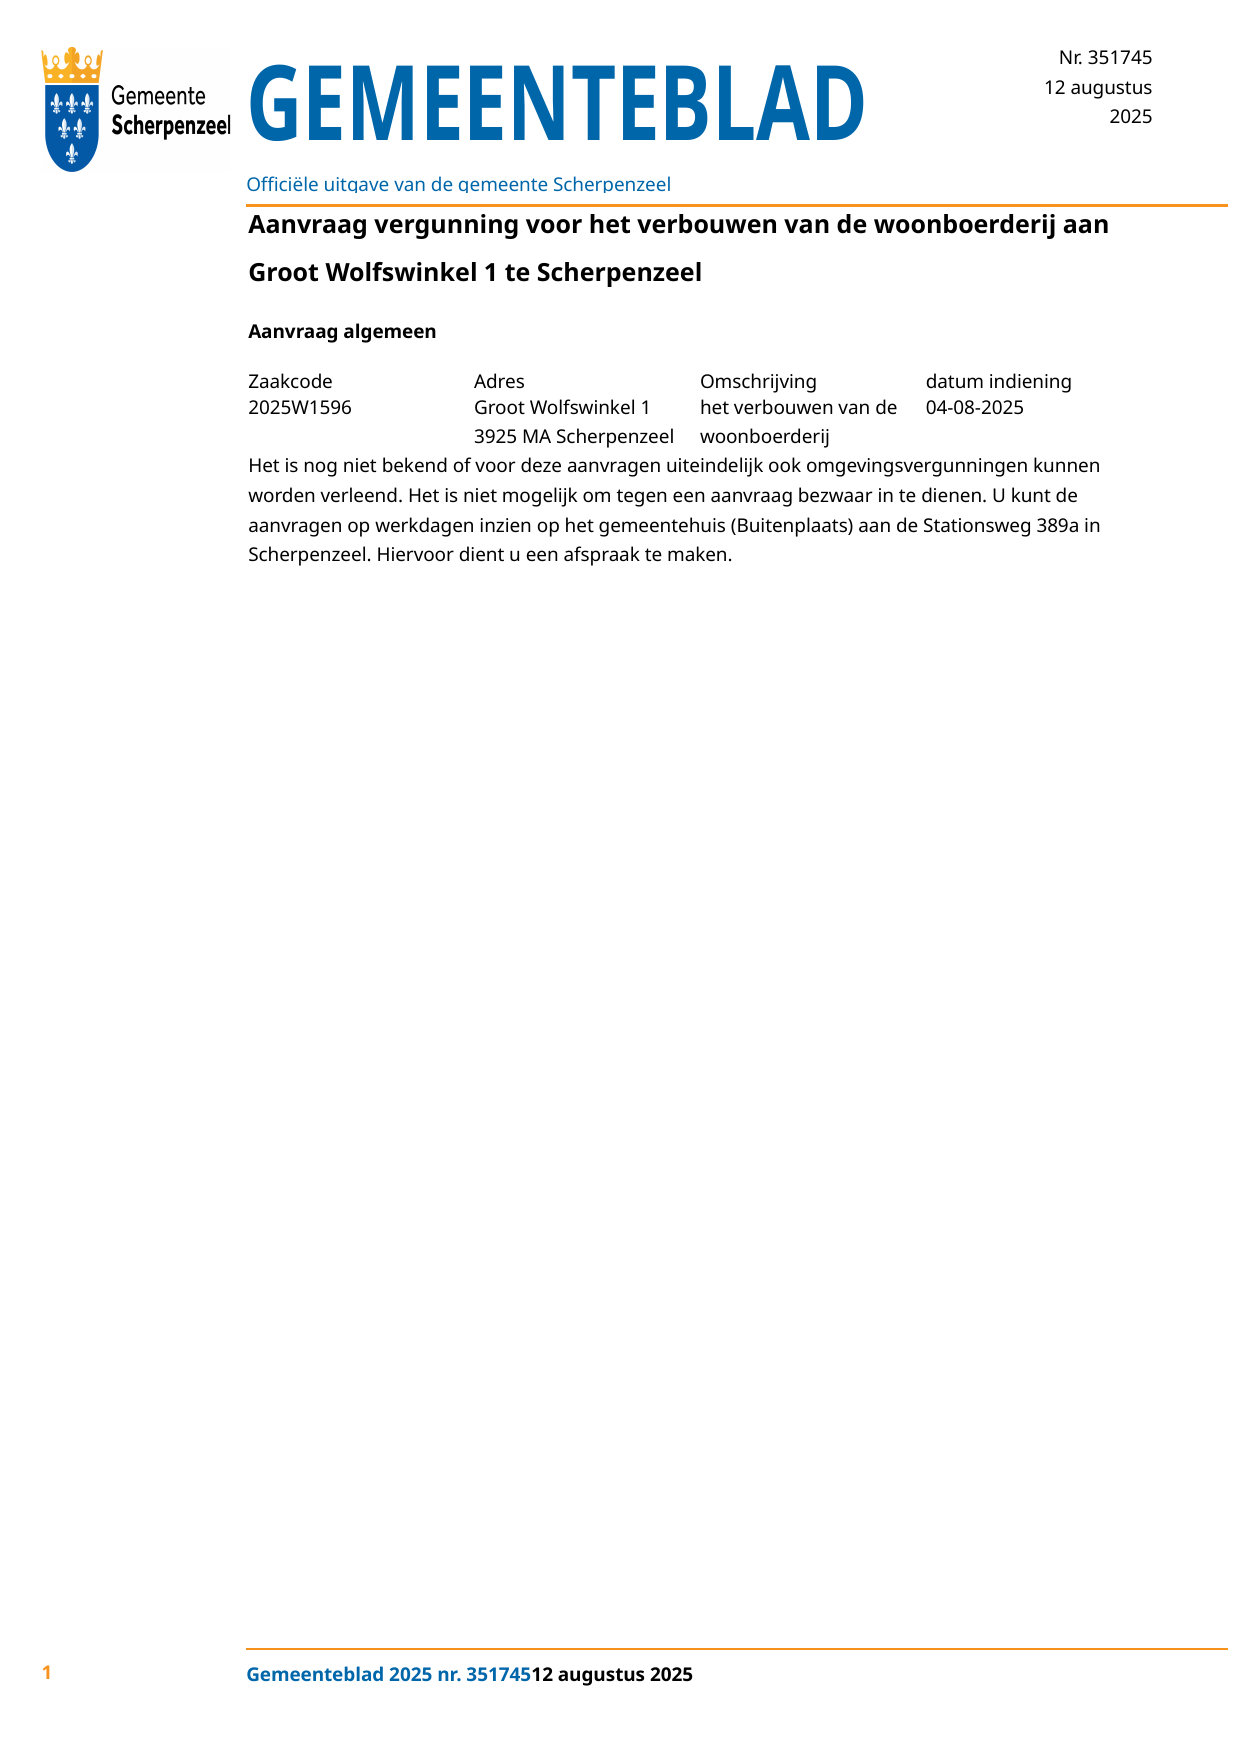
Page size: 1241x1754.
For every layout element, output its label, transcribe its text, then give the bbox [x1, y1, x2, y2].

table_cell 04-08-2025 [926, 394, 1152, 449]
table_header Adres [474, 369, 700, 394]
text Aanvraag vergunning voor het verbouwen van de woonboerderij aan Groot Wolfswinkel 1 te Scherpenzeel [248, 207, 1152, 288]
table_cell het verbouwen van de woonboerderij [700, 394, 926, 449]
table_cell 2025W1596 [248, 394, 474, 449]
table_cell Groot Wolfswinkel 1 3925 MA Scherpenzeel [474, 394, 700, 449]
table_header Omschrijving [700, 369, 926, 394]
picture [41, 47, 231, 172]
table_header datum indiening [926, 369, 1152, 394]
text Aanvraag algemeen [248, 318, 1152, 344]
table_header Zaakcode [248, 369, 474, 394]
text Het is nog niet bekend of voor deze aanvragen uiteindelijk ook omgevingsvergunningen kunnen worden verleend. Het is niet mogelijk om tegen een aanvraag bezwaar in te dienen. U kunt de aanvragen op werkdagen inzien op het gemeentehuis (Buitenplaats) aan de Stationsweg 389a in Scherpenzeel. Hiervoor dient u een afspraak te maken. [248, 453, 1152, 567]
